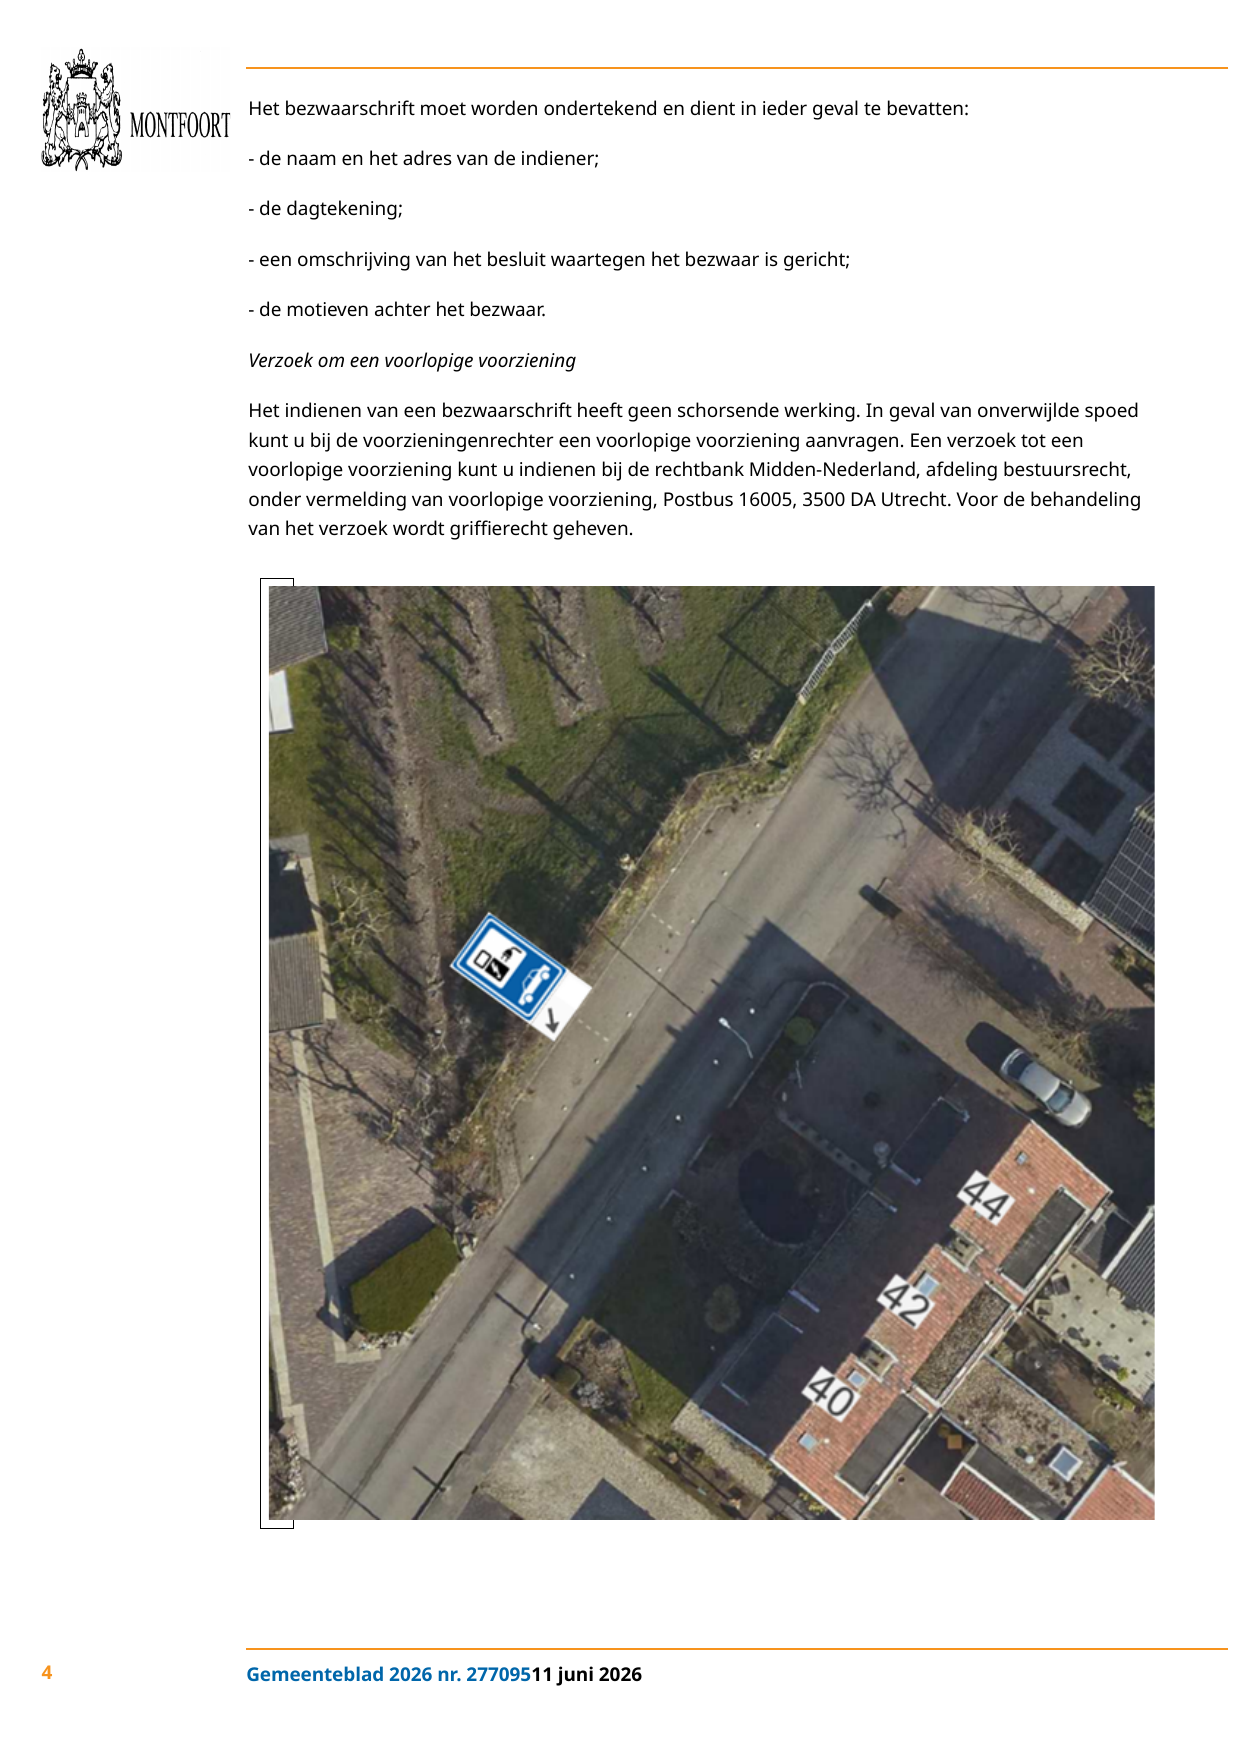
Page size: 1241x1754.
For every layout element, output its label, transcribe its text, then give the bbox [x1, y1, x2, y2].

text Verzoek om een voorlopige voorziening [248, 347, 1152, 373]
text - een omschrijving van het besluit waartegen het bezwaar is gericht; [248, 246, 1152, 272]
text - de motieven achter het bezwaar. [248, 296, 1152, 322]
text Het indienen van een bezwaarschrift heeft geen schorsende werking. In geval van onverwijlde spoed kunt u bij de voorzieningenrechter een voorlopige voorziening aanvragen. Een verzoek tot een voorlopige voorziening kunt u indienen bij de rechtbank Midden-Nederland, afdeling bestuursrecht, onder vermelding van voorlopige voorziening, Postbus 16005, 3500 DA Utrecht. Voor de behandeling van het verzoek wordt griffierecht geheven. [248, 397, 1152, 541]
text Het bezwaarschrift moet worden ondertekend en dient in ieder geval te bevatten: [248, 95, 1152, 121]
picture [41, 47, 231, 172]
text - de dagtekening; [248, 196, 1152, 221]
text - de naam en het adres van de indiener; [248, 145, 1152, 171]
picture [268, 586, 1155, 1520]
